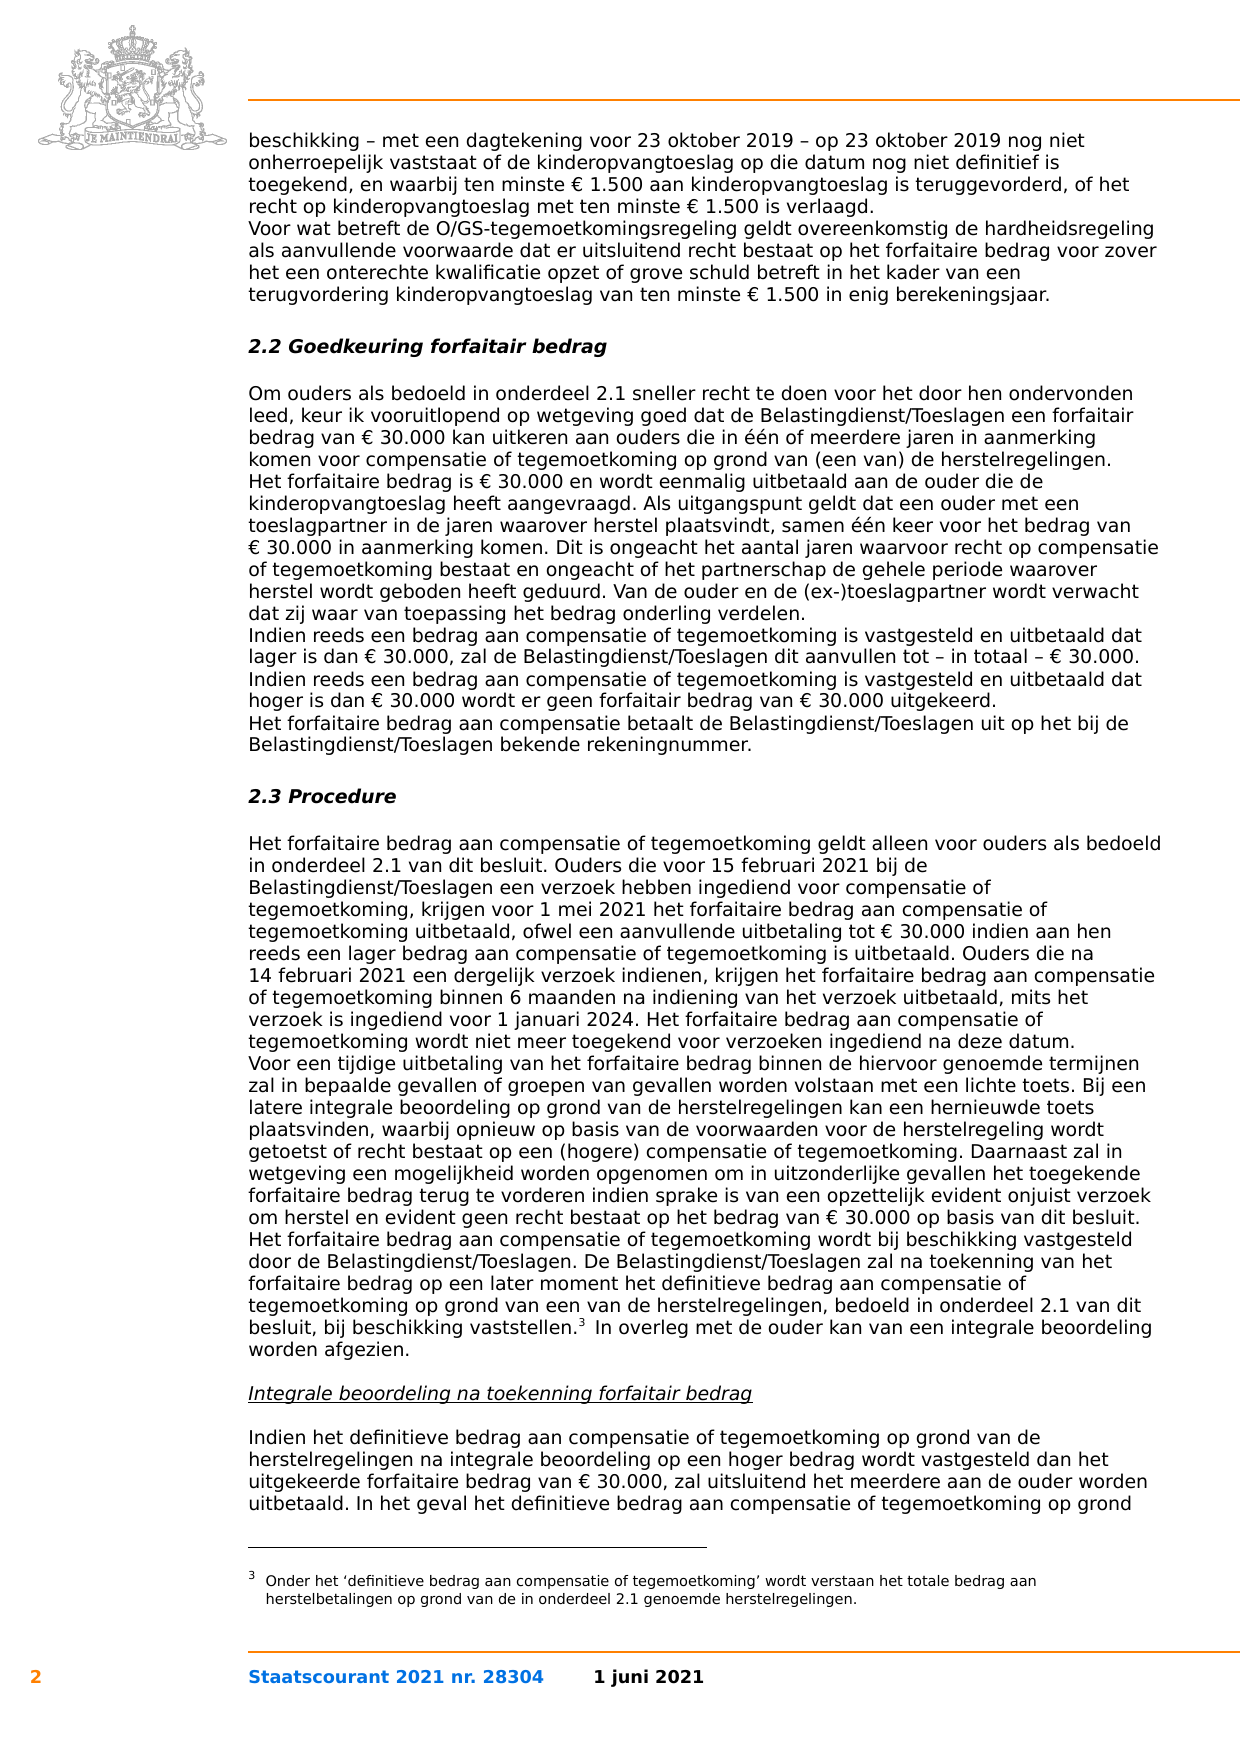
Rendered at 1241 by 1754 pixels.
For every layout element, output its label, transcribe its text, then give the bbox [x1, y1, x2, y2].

text Het forfaitaire bedrag aan compensatie of tegemoetkoming wordt bij beschikking vastgesteld door de Belastingdienst/Toeslagen. De Belastingdienst/Toeslagen zal na toekenning van het forfaitaire bedrag op een later moment het definitieve bedrag aan compensatie of tegemoetkoming op grond van een van de herstelregelingen, bedoeld in onderdeel 2.1 van dit besluit, bij beschikking vaststellen. In overleg met de ouder kan van een integrale beoordeling worden afgezien. [248, 1229, 1163, 1361]
text beschikking – met een dagtekening voor 23 oktober 2019 – op 23 oktober 2019 nog niet onherroepelijk vaststaat of de kinderopvangtoeslag op die datum nog niet definitief is toegekend, en waarbij ten minste € 1.500 aan kinderopvangtoeslag is teruggevorderd, of het recht op kinderopvangtoeslag met ten minste € 1.500 is verlaagd. [248, 130, 1163, 218]
subtitle 2.3 Procedure [248, 786, 1163, 808]
subtitle 2.2 Goedkeuring forfaitair bedrag [248, 336, 1163, 358]
text Om ouders als bedoeld in onderdeel 2.1 sneller recht te doen voor het door hen ondervonden leed, keur ik vooruitlopend op wetgeving goed dat de Belastingdienst/Toeslagen een forfaitair bedrag van € 30.000 kan uitkeren aan ouders die in één of meerdere jaren in aanmerking komen voor compensatie of tegemoetkoming op grond van (een van) de herstelregelingen. [248, 383, 1163, 471]
picture [38, 25, 227, 150]
text Voor een tijdige uitbetaling van het forfaitaire bedrag binnen de hiervoor genoemde termijnen zal in bepaalde gevallen of groepen van gevallen worden volstaan met een lichte toets. Bij een latere integrale beoordeling op grond van de herstelregelingen kan een hernieuwde toets plaatsvinden, waarbij opnieuw op basis van de voorwaarden voor de herstelregeling wordt getoetst of recht bestaat op een (hogere) compensatie of tegemoetkoming. Daarnaast zal in wetgeving een mogelijkheid worden opgenomen om in uitzonderlijke gevallen het toegekende forfaitaire bedrag terug te vorderen indien sprake is van een opzettelijk evident onjuist verzoek om herstel en evident geen recht bestaat op het bedrag van € 30.000 op basis van dit besluit. [248, 1053, 1163, 1229]
text Indien het definitieve bedrag aan compensatie of tegemoetkoming op grond van de herstelregelingen na integrale beoordeling op een hoger bedrag wordt vastgesteld dan het uitgekeerde forfaitaire bedrag van € 30.000, zal uitsluitend het meerdere aan de ouder worden uitbetaald. In het geval het definitieve bedrag aan compensatie of tegemoetkoming op grond [248, 1427, 1163, 1514]
text Indien reeds een bedrag aan compensatie of tegemoetkoming is vastgesteld en uitbetaald dat lager is dan € 30.000, zal de Belastingdienst/Toeslagen dit aanvullen tot – in totaal – € 30.000. Indien reeds een bedrag aan compensatie of tegemoetkoming is vastgesteld en uitbetaald dat hoger is dan € 30.000 wordt er geen forfaitair bedrag van € 30.000 uitgekeerd. [248, 624, 1163, 712]
text Het forfaitaire bedrag is € 30.000 en wordt eenmalig uitbetaald aan de ouder die de kinderopvangtoeslag heeft aangevraagd. Als uitgangspunt geldt dat een ouder met een toeslagpartner in de jaren waarover herstel plaatsvindt, samen één keer voor het bedrag van € 30.000 in aanmerking komen. Dit is ongeacht het aantal jaren waarvoor recht op compensatie of tegemoetkoming bestaat en ongeacht of het partnerschap de gehele periode waarover herstel wordt geboden heeft geduurd. Van de ouder en de (ex-)toeslagpartner wordt verwacht dat zij waar van toepassing het bedrag onderling verdelen. [248, 471, 1163, 624]
text Het forfaitaire bedrag aan compensatie of tegemoetkoming geldt alleen voor ouders als bedoeld in onderdeel 2.1 van dit besluit. Ouders die voor 15 februari 2021 bij de Belastingdienst/Toeslagen een verzoek hebben ingediend voor compensatie of tegemoetkoming, krijgen voor 1 mei 2021 het forfaitaire bedrag aan compensatie of tegemoetkoming uitbetaald, ofwel een aanvullende uitbetaling tot € 30.000 indien aan hen reeds een lager bedrag aan compensatie of tegemoetkoming is uitbetaald. Ouders die na 14 februari 2021 een dergelijk verzoek indienen, krijgen het forfaitaire bedrag aan compensatie of tegemoetkoming binnen 6 maanden na indiening van het verzoek uitbetaald, mits het verzoek is ingediend voor 1 januari 2024. Het forfaitaire bedrag aan compensatie of tegemoetkoming wordt niet meer toegekend voor verzoeken ingediend na deze datum. [248, 833, 1163, 1053]
subtitle Integrale beoordeling na toekenning forfaitair bedrag [248, 1383, 1163, 1405]
text Onder het ‘definitieve bedrag aan compensatie of tegemoetkoming’ wordt verstaan het totale bedrag aan herstelbetalingen op grond van de in onderdeel 2.1 genoemde herstelregelingen. [248, 1569, 1163, 1608]
text Het forfaitaire bedrag aan compensatie betaalt de Belastingdienst/Toeslagen uit op het bij de Belastingdienst/Toeslagen bekende rekeningnummer. [248, 712, 1163, 756]
text Voor wat betreft de O/GS-tegemoetkomingsregeling geldt overeenkomstig de hardheidsregeling als aanvullende voorwaarde dat er uitsluitend recht bestaat op het forfaitaire bedrag voor zover het een onterechte kwalificatie opzet of grove schuld betreft in het kader van een terugvordering kinderopvangtoeslag van ten minste € 1.500 in enig berekeningsjaar. [248, 218, 1163, 306]
